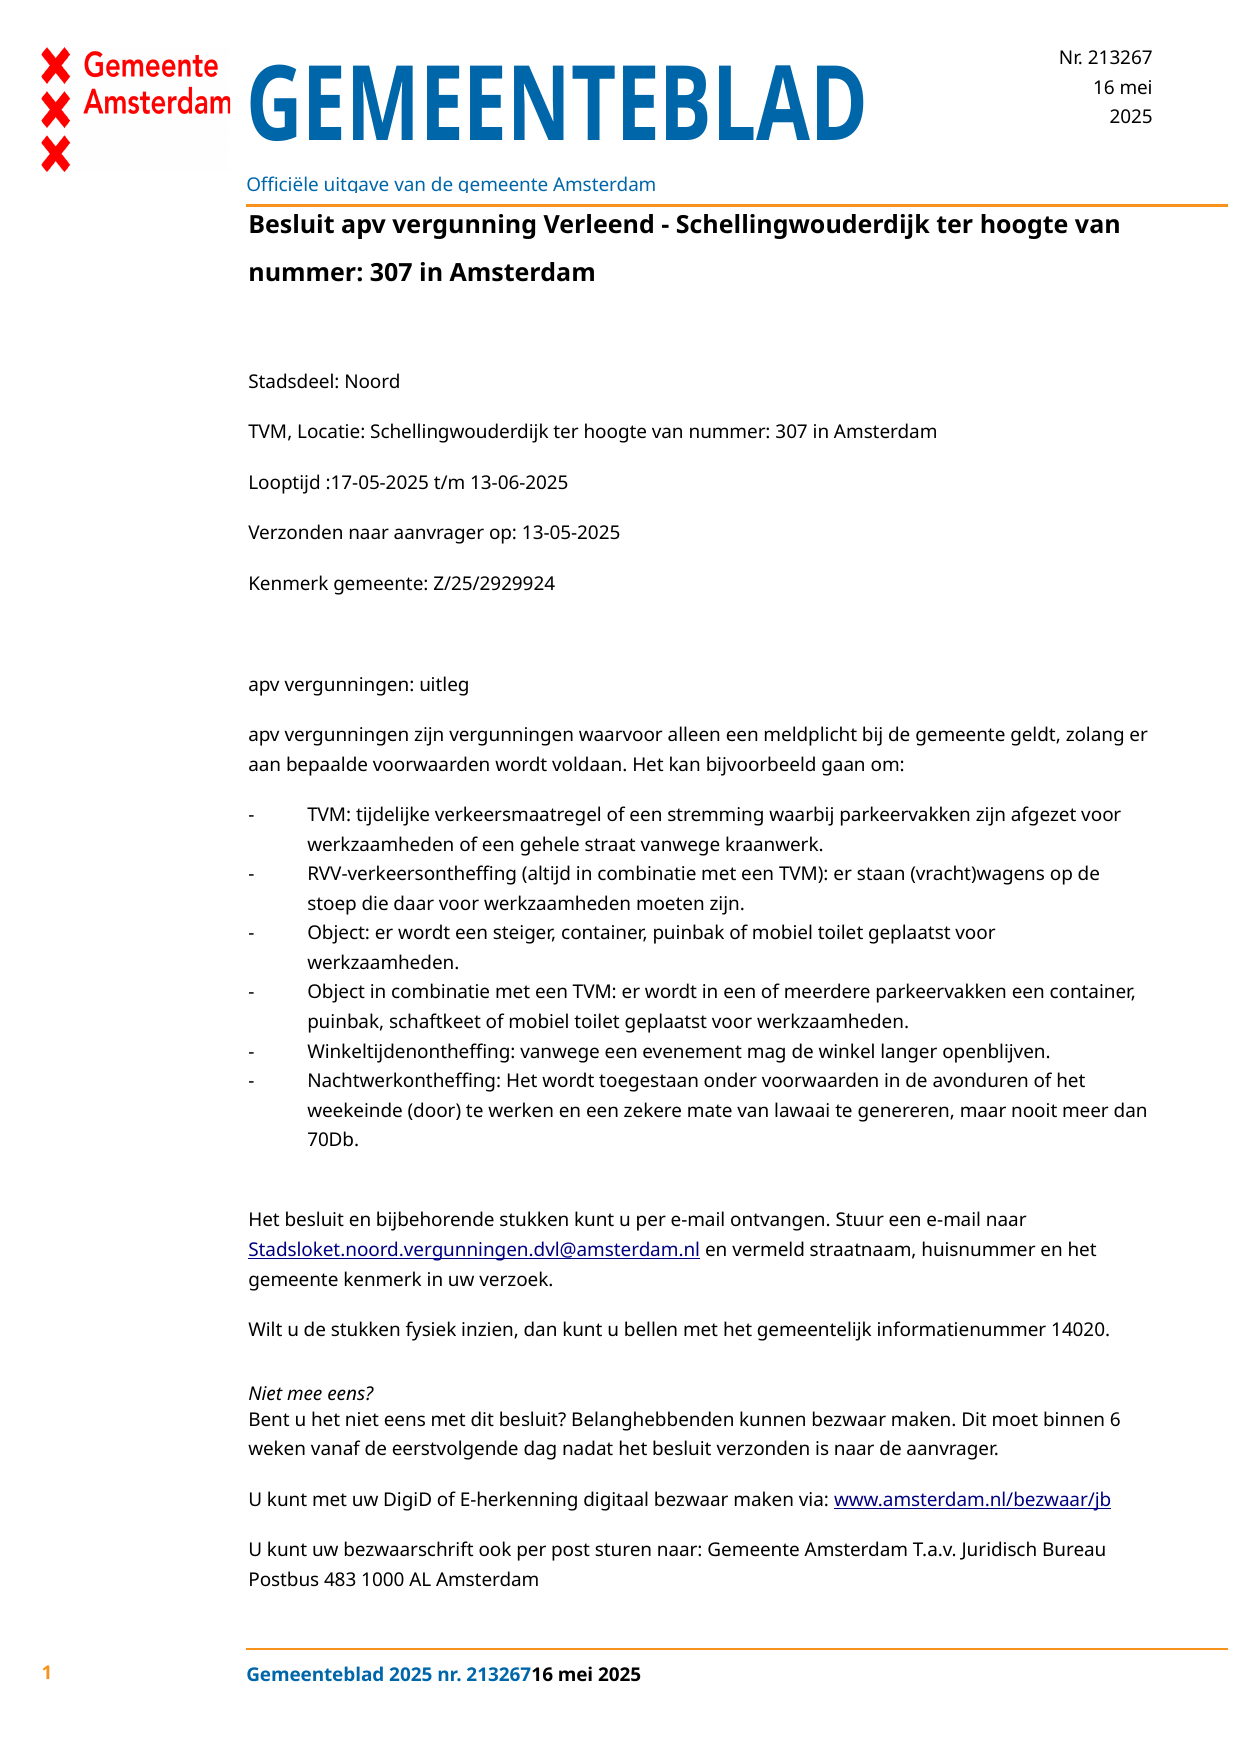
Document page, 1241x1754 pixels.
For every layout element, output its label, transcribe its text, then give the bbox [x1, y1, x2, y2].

list TVM: tijdelijke verkeersmaatregel of een stremming waarbij parkeervakken zijn afgezet voor werkzaamheden of een gehele straat vanwege kraanwerk. [248, 801, 1152, 857]
text U kunt met uw DigiD of E-herkenning digitaal bezwaar maken via: www.amsterdam.nl/bezwaar/jb [248, 1486, 1152, 1512]
text Verzonden naar aanvrager op: 13-05-2025 [248, 519, 1152, 545]
list Winkeltijdenontheffing: vanwege een evenement mag de winkel langer openblijven. [248, 1038, 1152, 1064]
list RVV-verkeersontheffing (altijd in combinatie met een TVM): er staan (vracht)wagens op de stoep die daar voor werkzaamheden moeten zijn. [248, 860, 1152, 916]
text Kenmerk gemeente: Z/25/2929924 [248, 570, 1152, 596]
list Object in combinatie met een TVM: er wordt in een of meerdere parkeervakken een container, puinbak, schaftkeet of mobiel toilet geplaatst voor werkzaamheden. [248, 979, 1152, 1034]
text Het besluit en bijbehorende stukken kunt u per e-mail ontvangen. Stuur een e-mail naar Stadsloket.noord.vergunningen.dvl@amsterdam.nl en vermeld straatnaam, huisnummer en het gemeente kenmerk in uw verzoek. [248, 1207, 1152, 1292]
picture [41, 47, 231, 172]
text Niet mee eens? [248, 1380, 1152, 1406]
text Wilt u de stukken fysiek inzien, dan kunt u bellen met het gemeentelijk informatienummer 14020. [248, 1316, 1152, 1342]
text TVM, Locatie: Schellingwouderdijk ter hoogte van nummer: 307 in Amsterdam [248, 419, 1152, 444]
text Looptijd :17-05-2025 t/m 13-06-2025 [248, 469, 1152, 495]
list Object: er wordt een steiger, container, puinbak of mobiel toilet geplaatst voor werkzaamheden. [248, 919, 1152, 975]
text Bent u het niet eens met dit besluit? Belanghebbenden kunnen bezwaar maken. Dit moet binnen 6 weken vanaf de eerstvolgende dag nadat het besluit verzonden is naar de aanvrager. [248, 1406, 1152, 1461]
text U kunt uw bezwaarschrift ook per post sturen naar: Gemeente Amsterdam T.a.v. Juridisch Bureau Postbus 483 1000 AL Amsterdam [248, 1536, 1152, 1592]
text apv vergunningen: uitleg [248, 671, 1152, 697]
text apv vergunningen zijn vergunningen waarvoor alleen een meldplicht bij de gemeente geldt, zolang er aan bepaalde voorwaarden wordt voldaan. Het kan bijvoorbeeld gaan om: [248, 721, 1152, 777]
text Stadsdeel: Noord [248, 368, 1152, 394]
text Besluit apv vergunning Verleend - Schellingwouderdijk ter hoogte van nummer: 307 in Amsterdam [248, 207, 1152, 288]
list Nachtwerkontheffing: Het wordt toegestaan onder voorwaarden in de avonduren of het weekeinde (door) te werken en een zekere mate van lawaai te genereren, maar nooit meer dan 70Db. [248, 1067, 1152, 1152]
